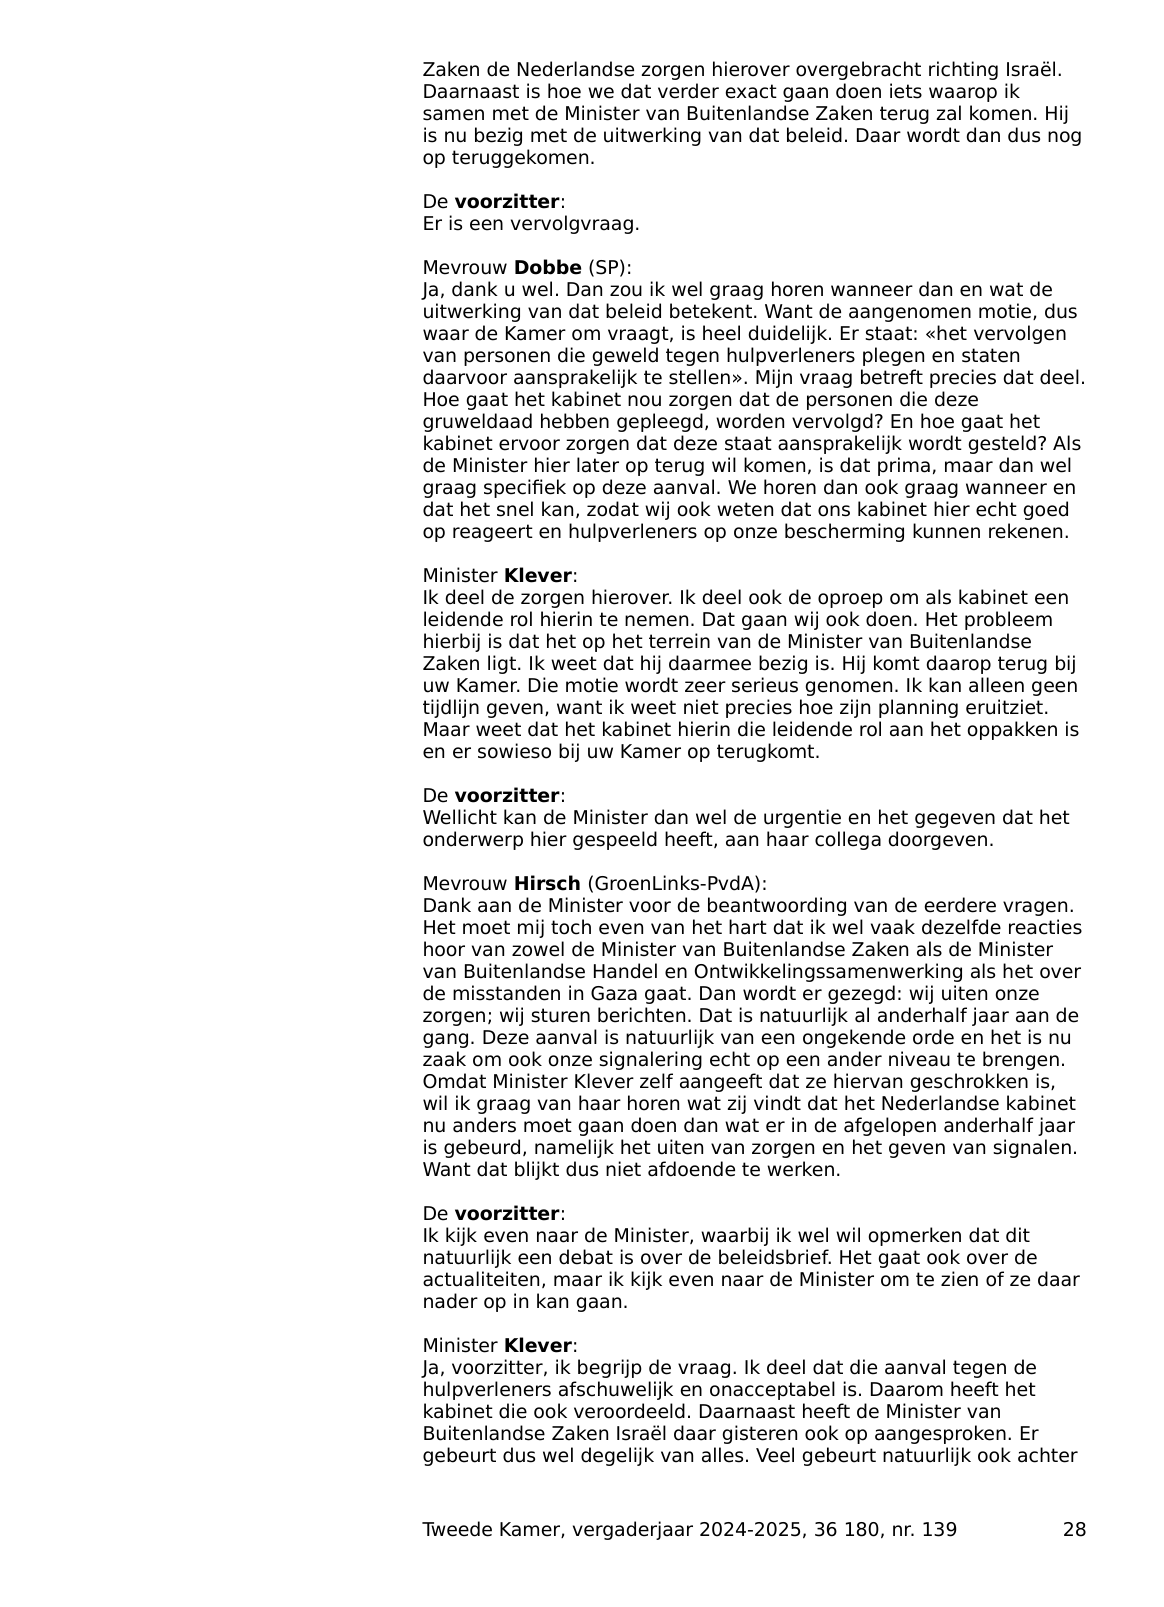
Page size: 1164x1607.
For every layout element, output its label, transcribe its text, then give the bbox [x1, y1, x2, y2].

text Dank aan de Minister voor de beantwoording van de eerdere vragen. Het moet mij toch even van het hart dat ik wel vaak dezelfde reacties hoor van zowel de Minister van Buitenlandse Zaken als de Minister van Buitenlandse Handel en Ontwikkelingssamenwerking als het over de misstanden in Gaza gaat. Dan wordt er gezegd: wij uiten onze zorgen; wij sturen berichten. Dat is natuurlijk al anderhalf jaar aan de gang. Deze aanval is natuurlijk van een ongekende orde en het is nu zaak om ook onze signalering echt op een ander niveau te brengen. Omdat Minister Klever zelf aangeeft dat ze hiervan geschrokken is, wil ik graag van haar horen wat zij vindt dat het Nederlandse kabinet nu anders moet gaan doen dan wat er in de afgelopen anderhalf jaar is gebeurd, namelijk het uiten van zorgen en het geven van signalen. Want dat blijkt dus niet afdoende te werken. [422, 895, 1087, 1181]
text Ik kijk even naar de Minister, waarbij ik wel wil opmerken dat dit natuurlijk een debat is over de beleidsbrief. Het gaat ook over de actualiteiten, maar ik kijk even naar de Minister om te zien of ze daar nader op in kan gaan. [422, 1225, 1087, 1313]
text De voorzitter: [422, 1203, 1087, 1225]
text Minister Klever: [422, 1335, 1087, 1357]
text Ik deel de zorgen hierover. Ik deel ook de oproep om als kabinet een leidende rol hierin te nemen. Dat gaan wij ook doen. Het probleem hierbij is dat het op het terrein van de Minister van Buitenlandse Zaken ligt. Ik weet dat hij daarmee bezig is. Hij komt daarop terug bij uw Kamer. Die motie wordt zeer serieus genomen. Ik kan alleen geen tijdlijn geven, want ik weet niet precies hoe zijn planning eruitziet. Maar weet dat het kabinet hierin die leidende rol aan het oppakken is en er sowieso bij uw Kamer op terugkomt. [422, 587, 1087, 763]
text Ja, voorzitter, ik begrijp de vraag. Ik deel dat die aanval tegen de hulpverleners afschuwelijk en onacceptabel is. Daarom heeft het kabinet die ook veroordeeld. Daarnaast heeft de Minister van Buitenlandse Zaken Israël daar gisteren ook op aangesproken. Er gebeurt dus wel degelijk van alles. Veel gebeurt natuurlijk ook achter [422, 1357, 1087, 1467]
text Wellicht kan de Minister dan wel de urgentie en het gegeven dat het onderwerp hier gespeeld heeft, aan haar collega doorgeven. [422, 807, 1087, 851]
text De voorzitter: [422, 191, 1087, 213]
text De voorzitter: [422, 785, 1087, 807]
text Er is een vervolgvraag. [422, 213, 1087, 235]
text Minister Klever: [422, 565, 1087, 587]
text Ja, dank u wel. Dan zou ik wel graag horen wanneer dan en wat de uitwerking van dat beleid betekent. Want de aangenomen motie, dus waar de Kamer om vraagt, is heel duidelijk. Er staat: «het vervolgen van personen die geweld tegen hulpverleners plegen en staten daarvoor aansprakelijk te stellen». Mijn vraag betreft precies dat deel. Hoe gaat het kabinet nou zorgen dat de personen die deze gruweldaad hebben gepleegd, worden vervolgd? En hoe gaat het kabinet ervoor zorgen dat deze staat aansprakelijk wordt gesteld? Als de Minister hier later op terug wil komen, is dat prima, maar dan wel graag specifiek op deze aanval. We horen dan ook graag wanneer en dat het snel kan, zodat wij ook weten dat ons kabinet hier echt goed op reageert en hulpverleners op onze bescherming kunnen rekenen. [422, 279, 1087, 543]
text Zaken de Nederlandse zorgen hierover overgebracht richting Israël. Daarnaast is hoe we dat verder exact gaan doen iets waarop ik samen met de Minister van Buitenlandse Zaken terug zal komen. Hij is nu bezig met de uitwerking van dat beleid. Daar wordt dan dus nog op teruggekomen. [422, 59, 1087, 169]
text Mevrouw Dobbe (SP): [422, 257, 1087, 279]
text Mevrouw Hirsch (GroenLinks-PvdA): [422, 873, 1087, 895]
